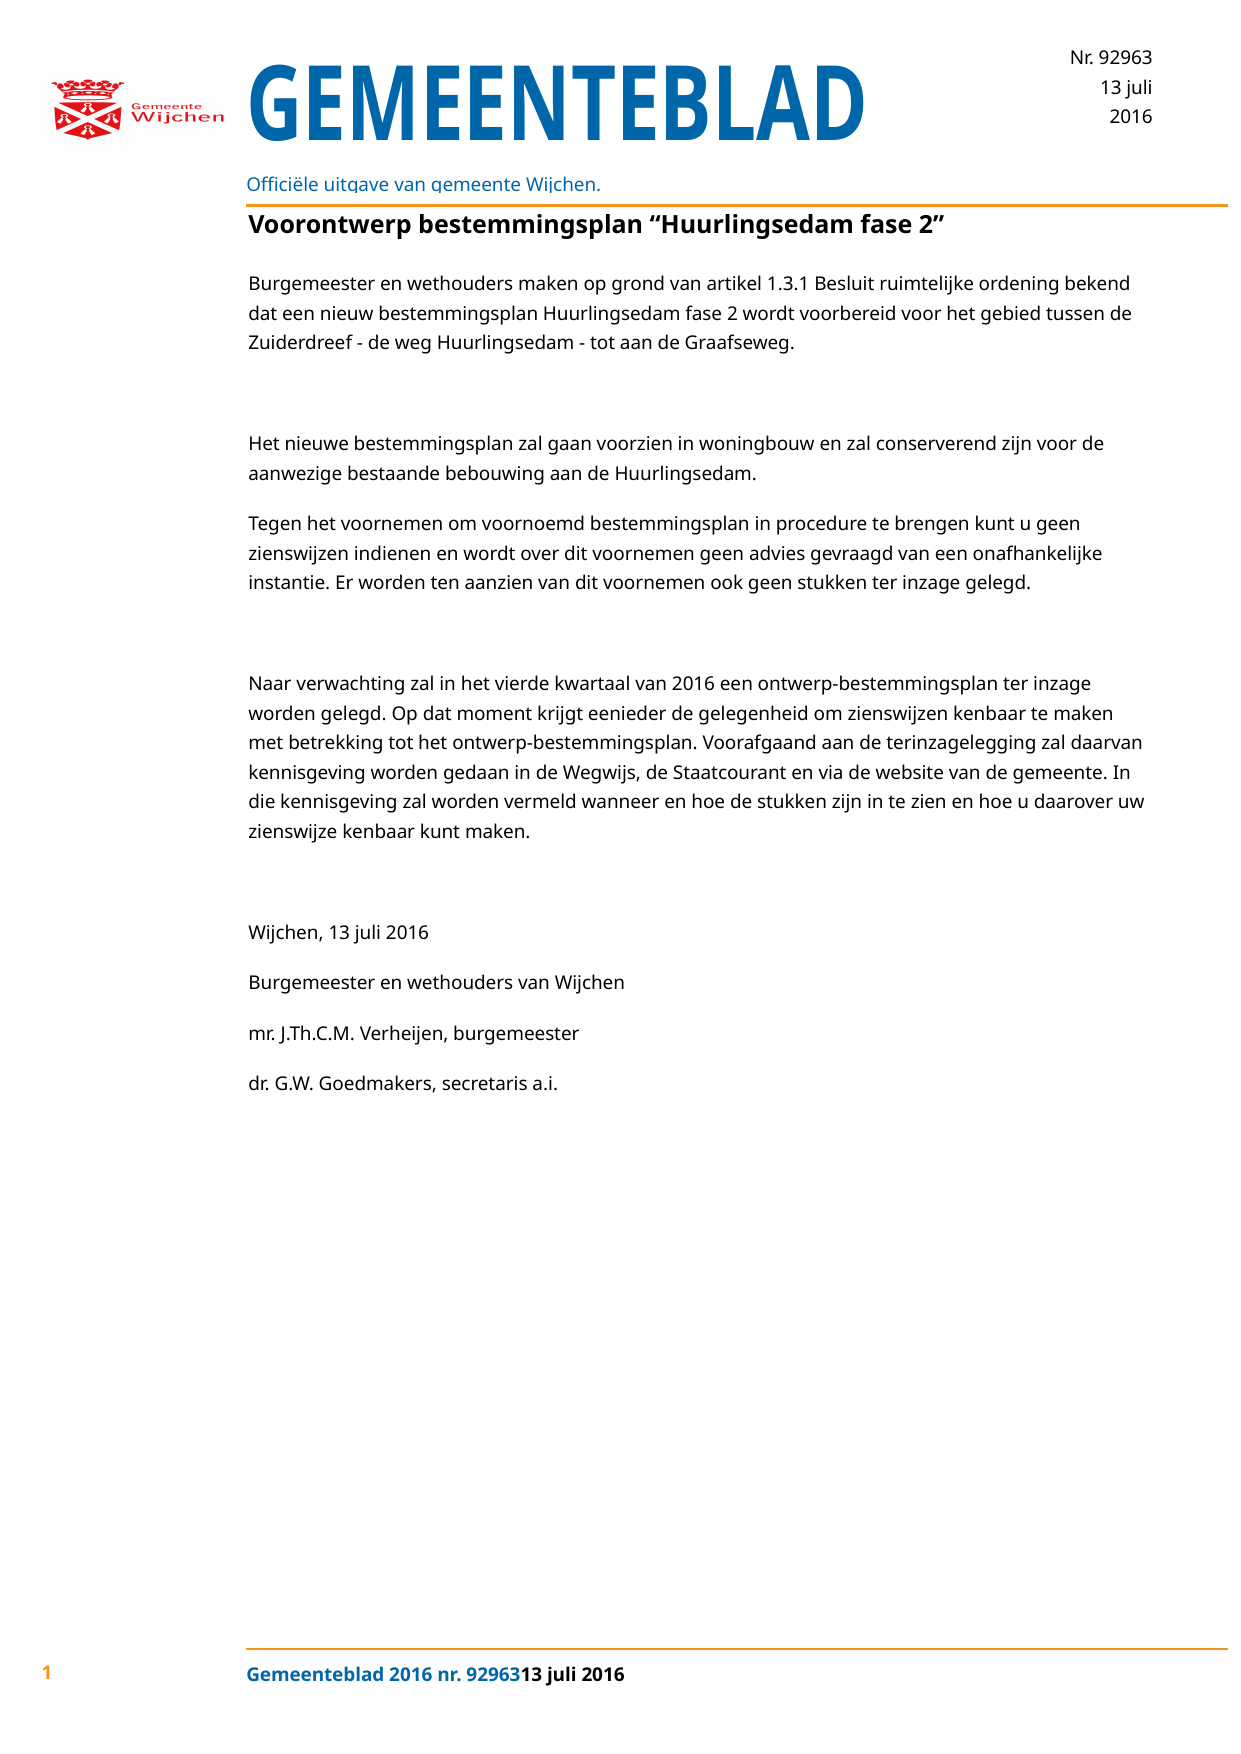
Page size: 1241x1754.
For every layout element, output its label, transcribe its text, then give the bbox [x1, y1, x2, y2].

text dr. G.W. Goedmakers, secretaris a.i. [248, 1070, 1152, 1096]
text mr. J.Th.C.M. Verheijen, burgemeester [248, 1020, 1152, 1046]
text Voorontwerp bestemmingsplan “Huurlingsedam fase 2” [248, 207, 1152, 241]
text Het nieuwe bestemmingsplan zal gaan voorzien in woningbouw en zal conserverend zijn voor de aanwezige bestaande bebouwing aan de Huurlingsedam. [248, 430, 1152, 486]
text Tegen het voornemen om voornoemd bestemmingsplan in procedure te brengen kunt u geen zienswijzen indienen en wordt over dit voornemen geen advies gevraagd van een onafhankelijke instantie. Er worden ten aanzien van dit voornemen ook geen stukken ter inzage gelegd. [248, 510, 1152, 595]
text Burgemeester en wethouders maken op grond van artikel 1.3.1 Besluit ruimtelijke ordening bekend dat een nieuw bestemmingsplan Huurlingsedam fase 2 wordt voorbereid voor het gebied tussen de Zuiderdreef - de weg Huurlingsedam - tot aan de Graafseweg. [248, 270, 1152, 355]
text Wijchen, 13 juli 2016 [248, 919, 1152, 945]
text Naar verwachting zal in het vierde kwartaal van 2016 een ontwerp-bestemmingsplan ter inzage worden gelegd. Op dat moment krijgt eenieder de gelegenheid om zienswijzen kenbaar te maken met betrekking tot het ontwerp-bestemmingsplan. Voorafgaand aan de terinzagelegging zal daarvan kennisgeving worden gedaan in de Wegwijs, de Staatcourant en via de website van de gemeente. In die kennisgeving zal worden vermeld wanneer en hoe de stukken zijn in te zien en hoe u daarover uw zienswijze kenbaar kunt maken. [248, 670, 1152, 844]
picture [41, 47, 231, 172]
text Burgemeester en wethouders van Wijchen [248, 969, 1152, 995]
